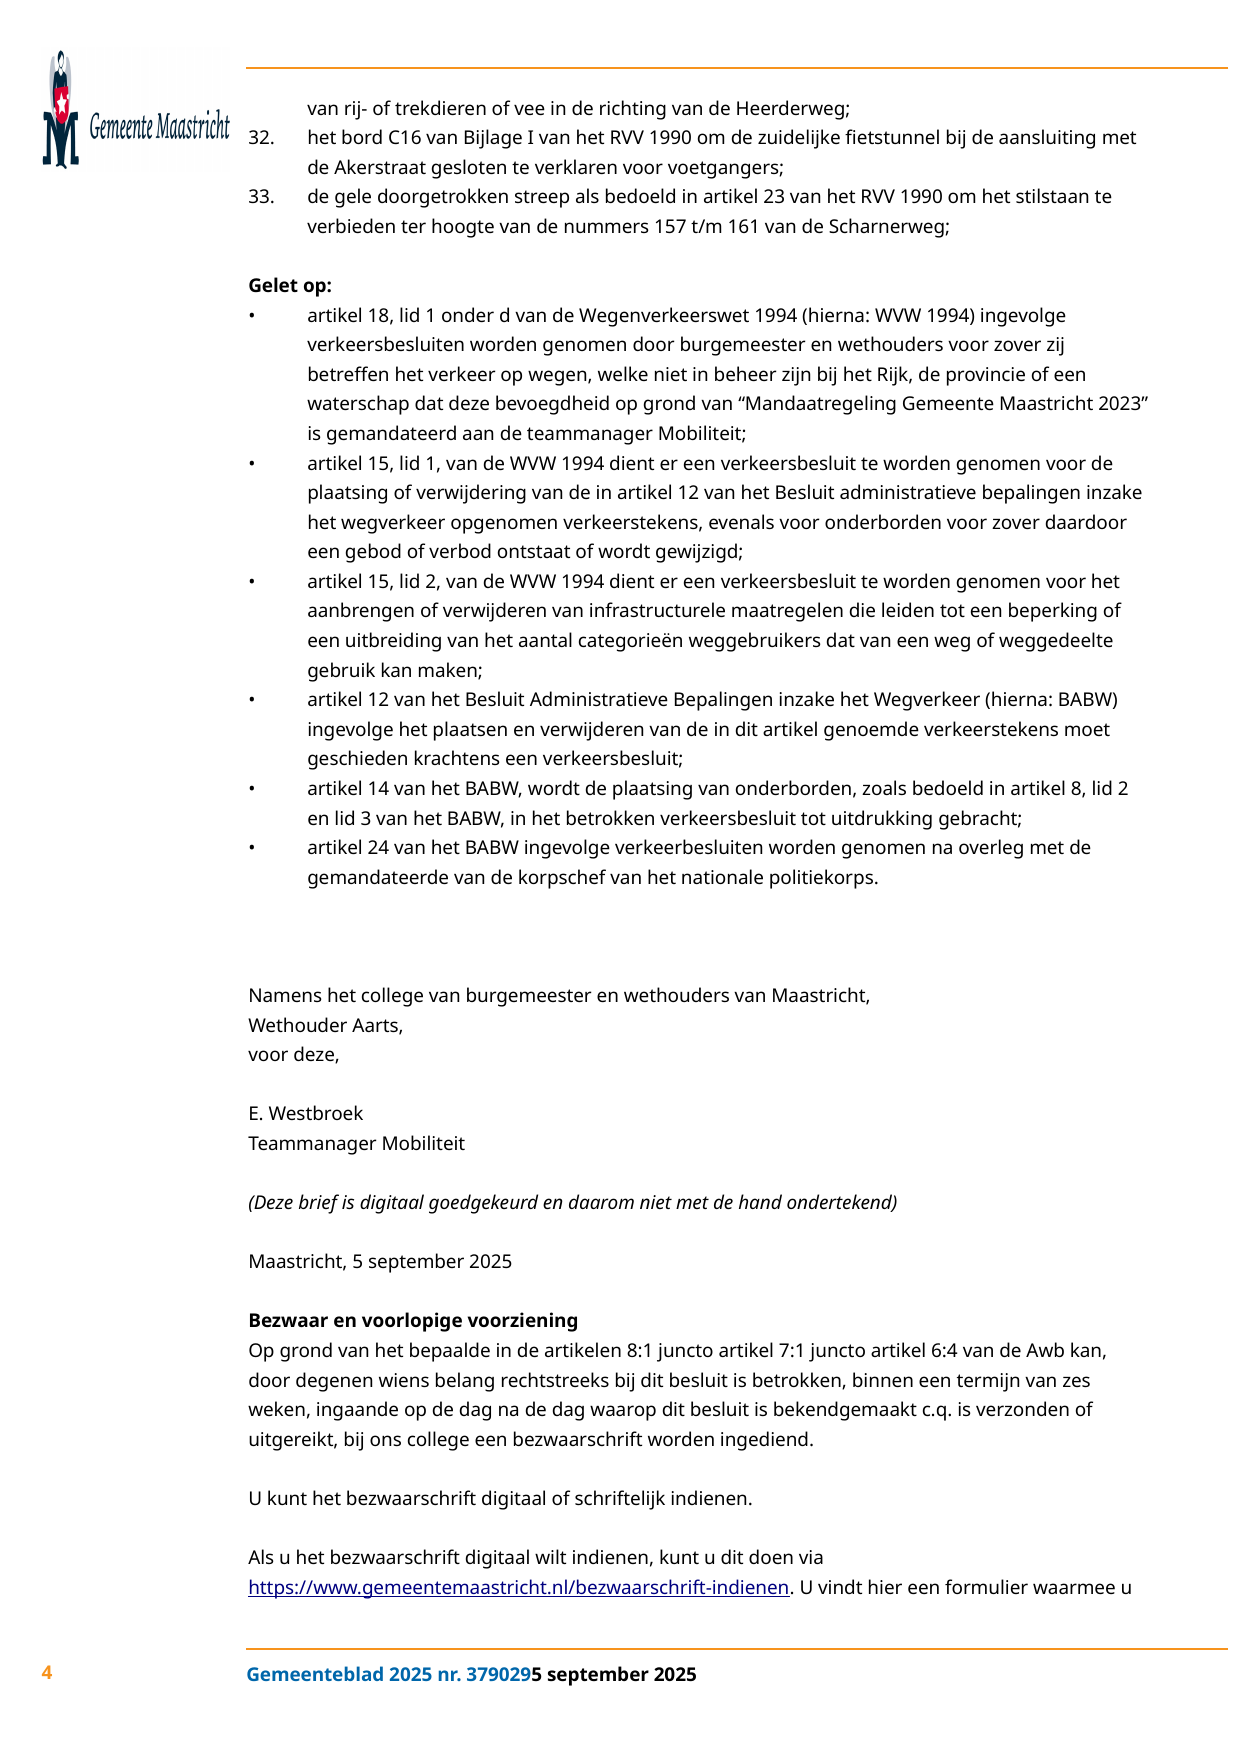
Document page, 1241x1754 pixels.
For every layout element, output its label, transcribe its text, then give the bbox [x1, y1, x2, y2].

list het bord C16 van Bijlage I van het RVV 1990 om de zuidelijke fietstunnel bij de aansluiting met de Akerstraat gesloten te verklaren voor voetgangers; [248, 124, 1152, 180]
list artikel 14 van het BABW, wordt de plaatsing van onderborden, zoals bedoeld in artikel 8, lid 2 en lid 3 van het BABW, in het betrokken verkeersbesluit tot uitdrukking gebracht; [248, 775, 1152, 831]
text E. Westbroek [248, 1101, 1152, 1126]
text U kunt het bezwaarschrift digitaal of schriftelijk indienen. [248, 1485, 1152, 1511]
text Op grond van het bepaalde in de artikelen 8:1 juncto artikel 7:1 juncto artikel 6:4 van de Awb kan, door degenen wiens belang rechtstreeks bij dit besluit is betrokken, binnen een termijn van zes weken, ingaande op de dag na de dag waarop dit besluit is bekendgemaakt c.q. is verzonden of uitgereikt, bij ons college een bezwaarschrift worden ingediend. [248, 1337, 1152, 1452]
list artikel 15, lid 2, van de WVW 1994 dient er een verkeersbesluit te worden genomen voor het aanbrengen of verwijderen van infrastructurele maatregelen die leiden tot een beperking of een uitbreiding van het aantal categorieën weggebruikers dat van een weg of weggedeelte gebruik kan maken; [248, 568, 1152, 683]
list artikel 18, lid 1 onder d van de Wegenverkeerswet 1994 (hierna: WVW 1994) ingevolge verkeersbesluiten worden genomen door burgemeester en wethouders voor zover zij betreffen het verkeer op wegen, welke niet in beheer zijn bij het Rijk, de provincie of een waterschap dat deze bevoegdheid op grond van “Mandaatregeling Gemeente Maastricht 2023” is gemandateerd aan de teammanager Mobiliteit; [248, 302, 1152, 446]
list artikel 24 van het BABW ingevolge verkeerbesluiten worden genomen na overleg met de gemandateerde van de korpschef van het nationale politiekorps. [248, 834, 1152, 890]
text Bezwaar en voorlopige voorziening [248, 1308, 1152, 1333]
text (Deze brief is digitaal goedgekeurd en daarom niet met de hand ondertekend) [248, 1189, 1152, 1215]
text Als u het bezwaarschrift digitaal wilt indienen, kunt u dit doen via https://www.gemeentemaastricht.nl/bezwaarschrift-indienen. U vindt hier een formulier waarmee u [248, 1544, 1152, 1600]
text Teammanager Mobiliteit [248, 1130, 1152, 1156]
text Gelet op: [248, 272, 1152, 298]
list artikel 15, lid 1, van de WVW 1994 dient er een verkeersbesluit te worden genomen voor de plaatsing of verwijdering van de in artikel 12 van het Besluit administratieve bepalingen inzake het wegverkeer opgenomen verkeerstekens, evenals voor onderborden voor zover daardoor een gebod of verbod ontstaat of wordt gewijzigd; [248, 450, 1152, 564]
text voor deze, [248, 1041, 1152, 1067]
text Namens het college van burgemeester en wethouders van Maastricht, [248, 982, 1152, 1008]
list van rij- of trekdieren of vee in de richting van de Heerderweg; [248, 95, 1152, 121]
text Wethouder Aarts, [248, 1012, 1152, 1038]
text Maastricht, 5 september 2025 [248, 1248, 1152, 1274]
list artikel 12 van het Besluit Administratieve Bepalingen inzake het Wegverkeer (hierna: BABW) ingevolge het plaatsen en verwijderen van de in dit artikel genoemde verkeerstekens moet geschieden krachtens een verkeersbesluit; [248, 686, 1152, 771]
list de gele doorgetrokken streep als bedoeld in artikel 23 van het RVV 1990 om het stilstaan te verbieden ter hoogte van de nummers 157 t/m 161 van de Scharnerweg; [248, 183, 1152, 239]
picture [41, 47, 231, 172]
